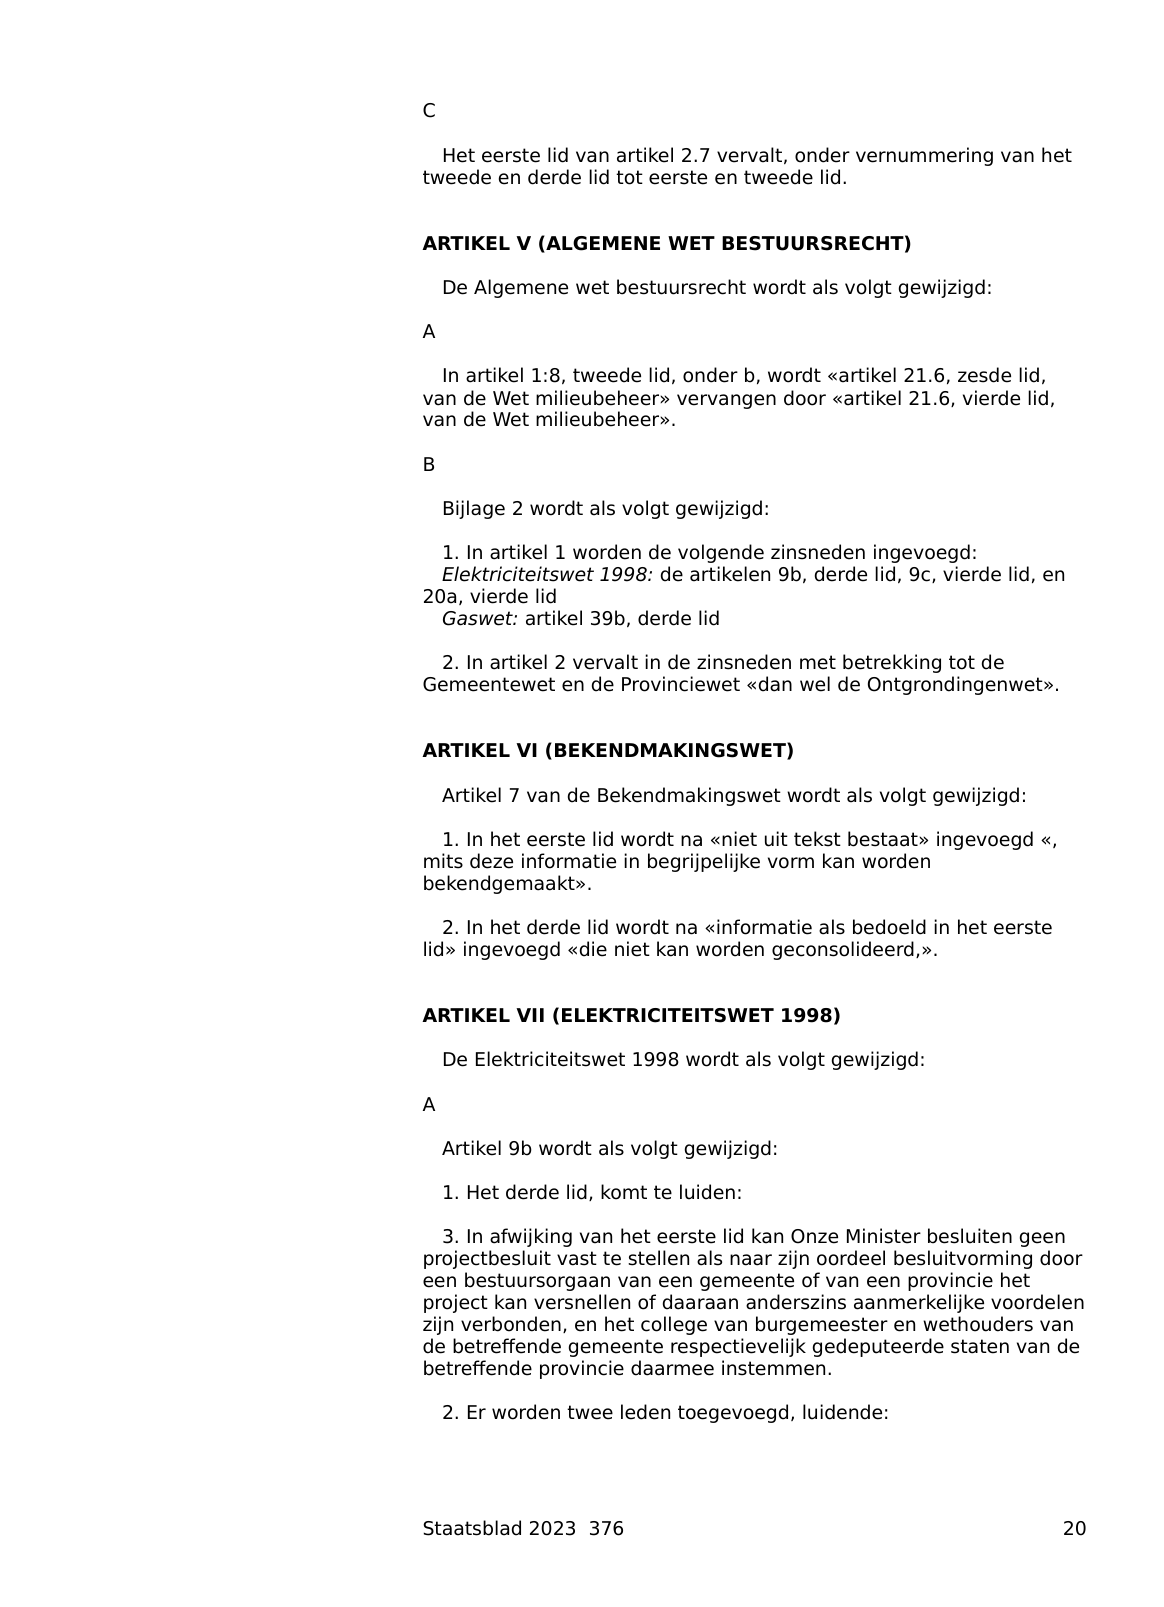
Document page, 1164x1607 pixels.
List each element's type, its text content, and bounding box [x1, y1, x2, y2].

text 2. In artikel 2 vervalt in de zinsneden met betrekking tot de Gemeentewet en de Provinciewet «dan wel de Ontgrondingenwet». [422, 652, 1087, 696]
text 1. In het eerste lid wordt na «niet uit tekst bestaat» ingevoegd «, mits deze informatie in begrijpelijke vorm kan worden bekendgemaakt». [422, 829, 1087, 894]
text Het eerste lid van artikel 2.7 vervalt, onder vernummering van het tweede en derde lid tot eerste en tweede lid. [422, 144, 1087, 188]
text A [422, 321, 1087, 343]
text A [422, 1093, 1087, 1115]
text Artikel 7 van de Bekendmakingswet wordt als volgt gewijzigd: [422, 784, 1087, 806]
subtitle ARTIKEL VII (ELEKTRICITEITSWET 1998) [422, 1005, 1087, 1027]
text De Algemene wet bestuursrecht wordt als volgt gewijzigd: [422, 277, 1087, 299]
subtitle ARTIKEL VI (BEKENDMAKINGSWET) [422, 740, 1087, 762]
text In artikel 1:8, tweede lid, onder b, wordt «artikel 21.6, zesde lid, van de Wet milieubeheer» vervangen door «artikel 21.6, vierde lid, van de Wet milieubeheer». [422, 365, 1087, 431]
text 1. Het derde lid, komt te luiden: [422, 1182, 1087, 1204]
subtitle ARTIKEL V (ALGEMENE WET BESTUURSRECHT) [422, 233, 1087, 255]
text Artikel 9b wordt als volgt gewijzigd: [422, 1138, 1087, 1159]
text Elektriciteitswet 1998: de artikelen 9b, derde lid, 9c, vierde lid, en 20a, vierde lid [422, 564, 1087, 608]
text 1. In artikel 1 worden de volgende zinsneden ingevoegd: [422, 542, 1087, 564]
text De Elektriciteitswet 1998 wordt als volgt gewijzigd: [422, 1049, 1087, 1071]
text Bijlage 2 wordt als volgt gewijzigd: [422, 498, 1087, 520]
text B [422, 453, 1087, 476]
text 3. In afwijking van het eerste lid kan Onze Minister besluiten geen projectbesluit vast te stellen als naar zijn oordeel besluitvorming door een bestuursorgaan van een gemeente of van een provincie het project kan versnellen of daaraan anderszins aanmerkelijke voordelen zijn verbonden, en het college van burgemeester en wethouders van de betreffende gemeente respectievelijk gedeputeerde staten van de betreffende provincie daarmee instemmen. [422, 1226, 1087, 1380]
text Gaswet: artikel 39b, derde lid [422, 608, 1087, 630]
text C [422, 100, 1087, 122]
text 2. In het derde lid wordt na «informatie als bedoeld in het eerste lid» ingevoegd «die niet kan worden geconsolideerd,». [422, 917, 1087, 961]
text 2. Er worden twee leden toegevoegd, luidende: [422, 1402, 1087, 1424]
